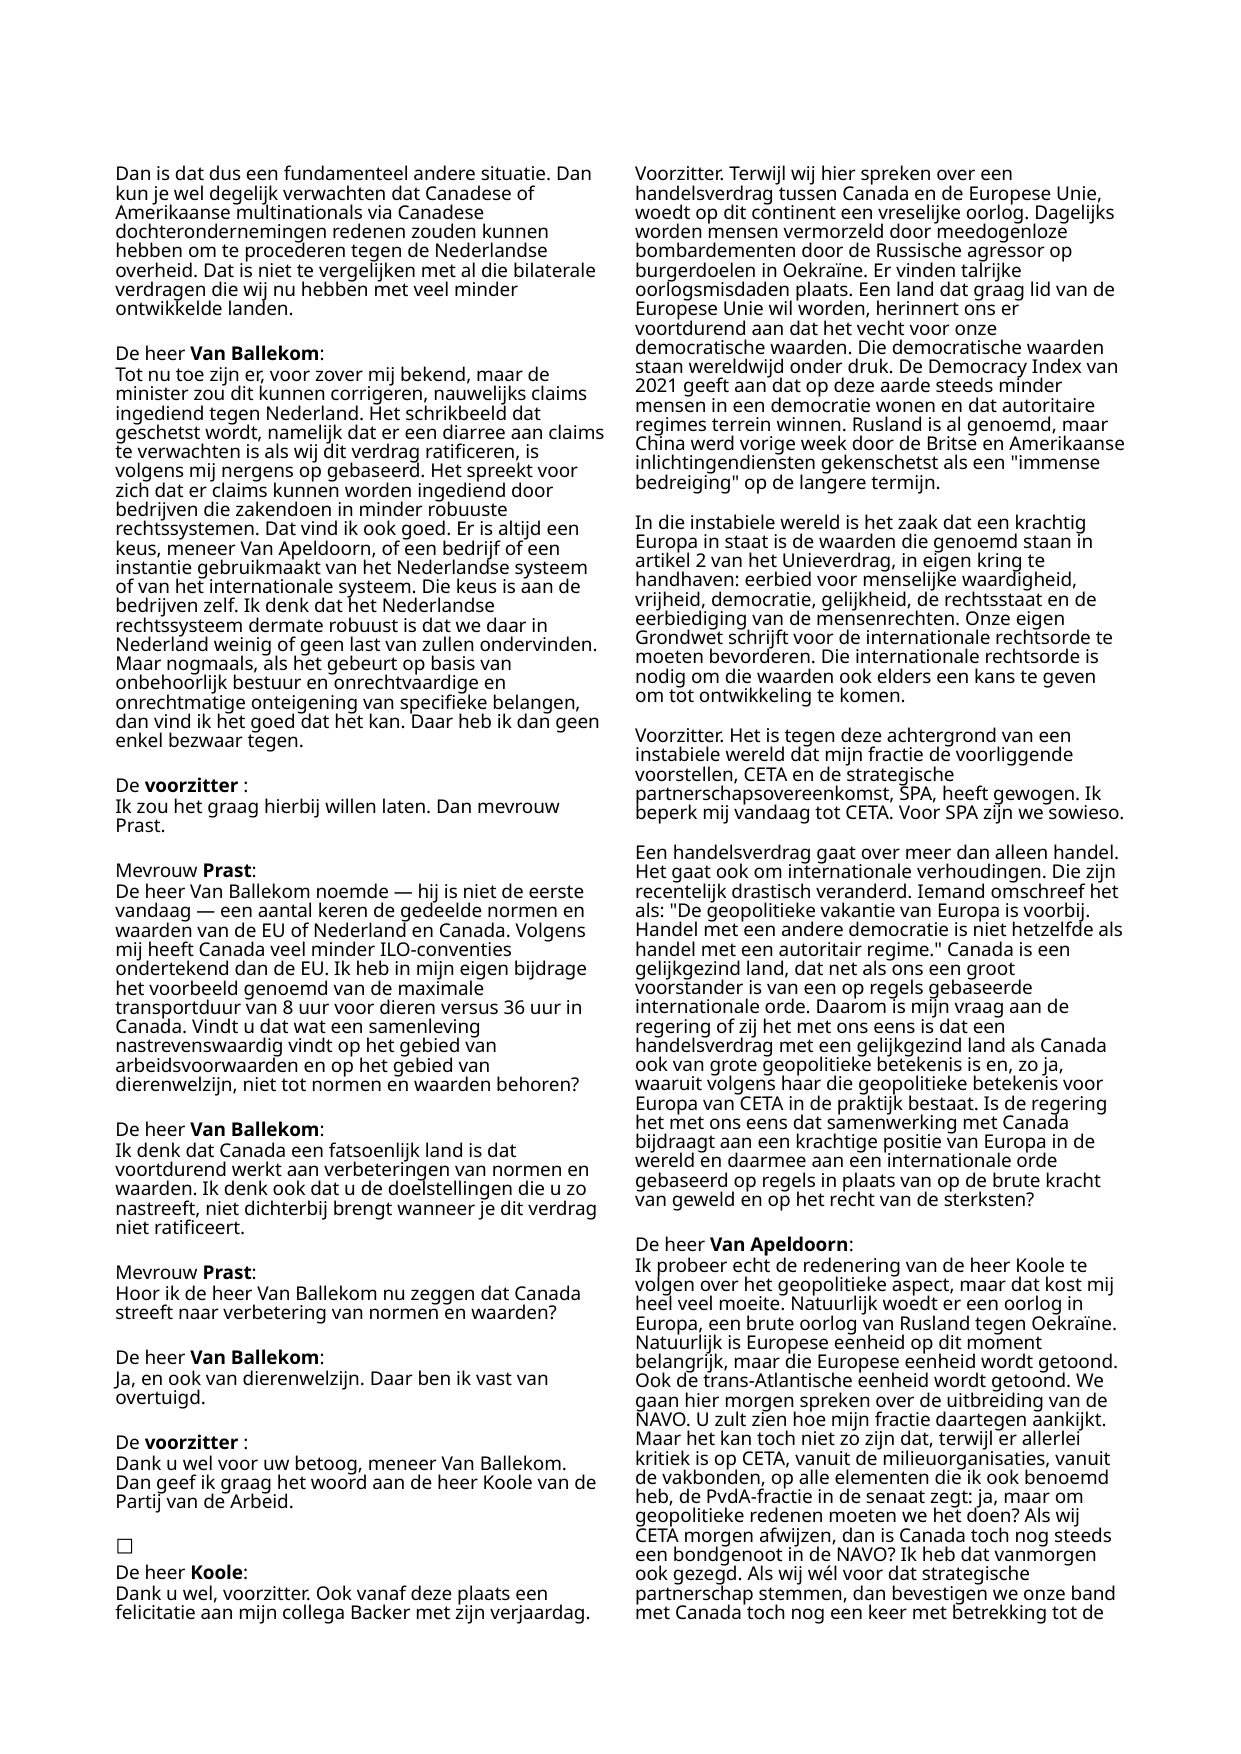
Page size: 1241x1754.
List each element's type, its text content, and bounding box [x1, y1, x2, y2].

text De heer Koole: [115, 1559, 605, 1585]
text De heer Van Ballekom: [115, 1344, 605, 1370]
text Mevrouw Prast: [115, 857, 605, 883]
text De heer Van Ballekom: [115, 1116, 605, 1142]
text Dan is dat dus een fundamenteel andere situatie. Dan kun je wel degelijk verwachten dat Canadese of Amerikaanse multinationals via Canadese dochterondernemingen redenen zouden kunnen hebben om te procederen tegen de Nederlandse overheid. Dat is niet te vergelijken met al die bilaterale verdragen die wij nu hebben met veel minder ontwikkelde landen. [115, 165, 605, 319]
text De voorzitter : [115, 772, 605, 798]
text Hoor ik de heer Van Ballekom nu zeggen dat Canada streeft naar verbetering van normen en waarden? [115, 1284, 605, 1323]
text Een handelsverdrag gaat over meer dan alleen handel. Het gaat ook om internationale verhoudingen. Die zijn recentelijk drastisch veranderd. Iemand omschreef het als: "De geopolitieke vakantie van Europa is voorbij. Handel met een andere democratie is niet hetzelfde als handel met een autoritair regime." Canada is een gelijkgezind land, dat net als ons een groot voorstander is van een op regels gebaseerde internationale orde. Daarom is mijn vraag aan de regering of zij het met ons eens is dat een handelsverdrag met een gelijkgezind land als Canada ook van grote geopolitieke betekenis is en, zo ja, waaruit volgens haar die geopolitieke betekenis voor Europa van CETA in de praktijk bestaat. Is de regering het met ons eens dat samenwerking met Canada bijdraagt aan een krachtige positie van Europa in de wereld en daarmee aan een internationale orde gebaseerd op regels in plaats van op de brute kracht van geweld en op het recht van de sterksten? [635, 844, 1125, 1210]
text Dank u wel, voorzitter. Ook vanaf deze plaats een felicitatie aan mijn collega Backer met zijn verjaardag. [115, 1585, 605, 1623]
text De heer Van Ballekom: [115, 340, 605, 366]
text Voorzitter. Terwijl wij hier spreken over een handelsverdrag tussen Canada en de Europese Unie, woedt op dit continent een vreselijke oorlog. Dagelijks worden mensen vermorzeld door meedogenloze bombardementen door de Russische agressor op burgerdoelen in Oekraïne. Er vinden talrijke oorlogsmisdaden plaats. Een land dat graag lid van de Europese Unie wil worden, herinnert ons er voortdurend aan dat het vecht voor onze democratische waarden. Die democratische waarden staan wereldwijd onder druk. De Democracy Index van 2021 geeft aan dat op deze aarde steeds minder mensen in een democratie wonen en dat autoritaire regimes terrein winnen. Rusland is al genoemd, maar China werd vorige week door de Britse en Amerikaanse inlichtingendiensten gekenschetst als een "immense bedreiging" op de langere termijn. [635, 165, 1125, 493]
text Ja, en ook van dierenwelzijn. Daar ben ik vast van overtuigd. [115, 1370, 605, 1408]
text De heer Van Apeldoorn: [635, 1231, 1125, 1257]
text Voorzitter. Het is tegen deze achtergrond van een instabiele wereld dat mijn fractie de voorliggende voorstellen, CETA en de strategische partnerschapsovereenkomst, SPA, heeft gewogen. Ik beperk mij vandaag tot CETA. Voor SPA zijn we sowieso. [635, 727, 1125, 823]
text In die instabiele wereld is het zaak dat een krachtig Europa in staat is de waarden die genoemd staan in artikel 2 van het Unieverdrag, in eigen kring te handhaven: eerbied voor menselijke waardigheid, vrijheid, democratie, gelijkheid, de rechtsstaat en de eerbiediging van de mensenrechten. Onze eigen Grondwet schrijft voor de internationale rechtsorde te moeten bevorderen. Die internationale rechtsorde is nodig om die waarden ook elders een kans te geven om tot ontwikkeling te komen. [635, 514, 1125, 706]
text De voorzitter : [115, 1429, 605, 1455]
text Ik probeer echt de redenering van de heer Koole te volgen over het geopolitieke aspect, maar dat kost mij heel veel moeite. Natuurlijk woedt er een oorlog in Europa, een brute oorlog van Rusland tegen Oekraïne. Natuurlijk is Europese eenheid op dit moment belangrijk, maar die Europese eenheid wordt getoond. Ook de trans-Atlantische eenheid wordt getoond. We gaan hier morgen spreken over de uitbreiding van de NAVO. U zult zien hoe mijn fractie daartegen aankijkt. Maar het kan toch niet zo zijn dat, terwijl er allerlei kritiek is op CETA, vanuit de milieuorganisaties, vanuit de vakbonden, op alle elementen die ik ook benoemd heb, de PvdA-fractie in de senaat zegt: ja, maar om geopolitieke redenen moeten we het doen? Als wij CETA morgen afwijzen, dan is Canada toch nog steeds een bondgenoot in de NAVO? Ik heb dat vanmorgen ook gezegd. Als wij wél voor dat strategische partnerschap stemmen, dan bevestigen we onze band met Canada toch nog een keer met betrekking tot de [635, 1257, 1125, 1623]
text Tot nu toe zijn er, voor zover mij bekend, maar de minister zou dit kunnen corrigeren, nauwelijks claims ingediend tegen Nederland. Het schrikbeeld dat geschetst wordt, namelijk dat er een diarree aan claims te verwachten is als wij dit verdrag ratificeren, is volgens mij nergens op gebaseerd. Het spreekt voor zich dat er claims kunnen worden ingediend door bedrijven die zakendoen in minder robuuste rechtssystemen. Dat vind ik ook goed. Er is altijd een keus, meneer Van Apeldoorn, of een bedrijf of een instantie gebruikmaakt van het Nederlandse systeem of van het internationale systeem. Die keus is aan de bedrijven zelf. Ik denk dat het Nederlandse rechtssysteem dermate robuust is dat we daar in Nederland weinig of geen last van zullen ondervinden. Maar nogmaals, als het gebeurt op basis van onbehoorlijk bestuur en onrechtvaardige en onrechtmatige onteigening van specifieke belangen, dan vind ik het goed dat het kan. Daar heb ik dan geen enkel bezwaar tegen. [115, 366, 605, 751]
text Mevrouw Prast: [115, 1259, 605, 1284]
text Ik denk dat Canada een fatsoenlijk land is dat voortdurend werkt aan verbeteringen van normen en waarden. Ik denk ook dat u de doelstellingen die u zo nastreeft, niet dichterbij brengt wanneer je dit verdrag niet ratificeert. [115, 1142, 605, 1238]
text Ik zou het graag hierbij willen laten. Dan mevrouw Prast. [115, 798, 605, 837]
text De heer Van Ballekom noemde — hij is niet de eerste vandaag — een aantal keren de gedeelde normen en waarden van de EU of Nederland en Canada. Volgens mij heeft Canada veel minder ILO-conventies ondertekend dan de EU. Ik heb in mijn eigen bijdrage het voorbeeld genoemd van de maximale transportduur van 8 uur voor dieren versus 36 uur in Canada. Vindt u dat wat een samenleving nastrevenswaardig vindt op het gebied van arbeidsvoorwaarden en op het gebied van dierenwelzijn, niet tot normen en waarden behoren? [115, 883, 605, 1095]
text Dank u wel voor uw betoog, meneer Van Ballekom. Dan geef ik graag het woord aan de heer Koole van de Partij van de Arbeid. [115, 1455, 605, 1513]
text ⬜ [115, 1533, 605, 1559]
